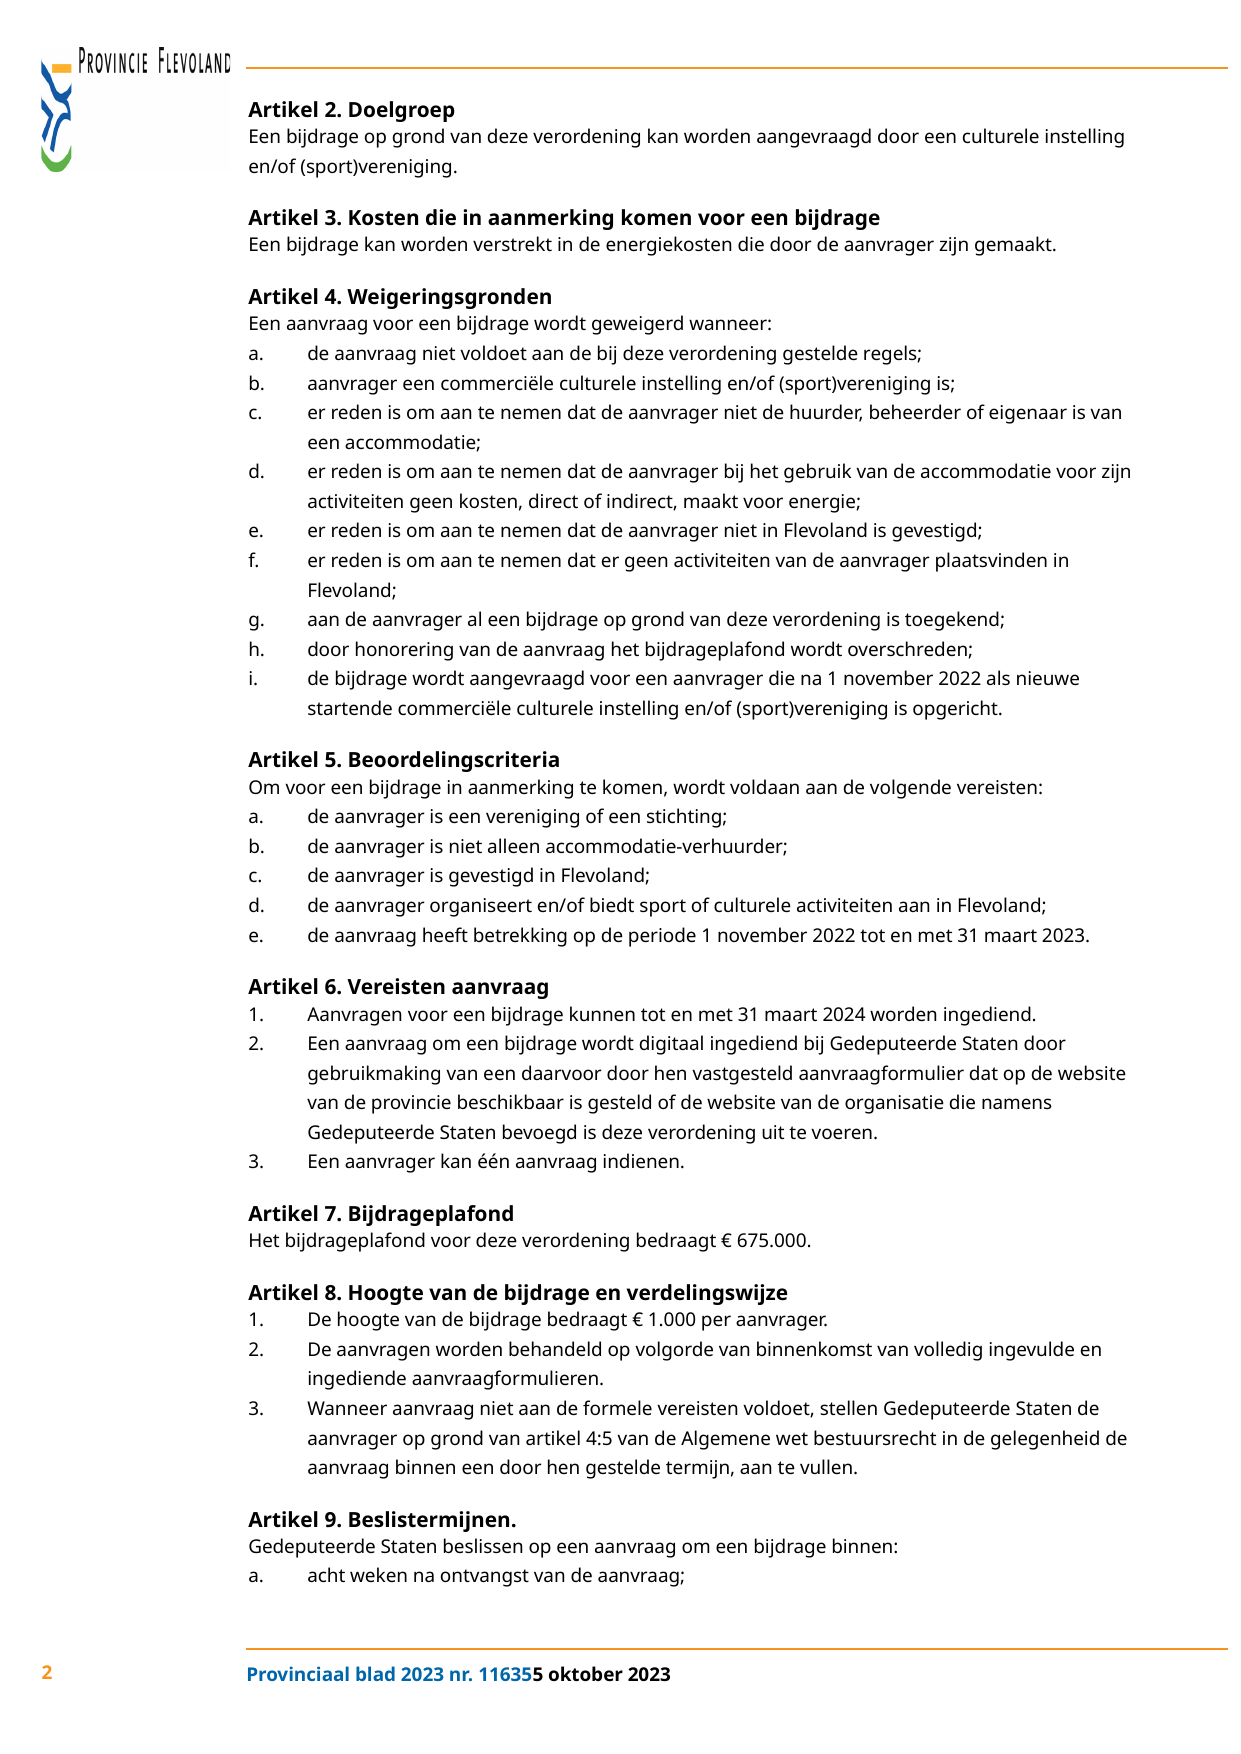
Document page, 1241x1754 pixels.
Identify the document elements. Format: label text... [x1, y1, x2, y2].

text Artikel 4. Weigeringsgronden [248, 282, 1152, 311]
picture [41, 47, 231, 172]
list de aanvrager is gevestigd in Flevoland; [248, 863, 1152, 888]
text Een aanvraag voor een bijdrage wordt geweigerd wanneer: [248, 311, 1152, 336]
list de aanvrager is niet alleen accommodatie-verhuurder; [248, 833, 1152, 859]
text Artikel 2. Doelgroep [248, 95, 1152, 123]
text Artikel 3. Kosten die in aanmerking komen voor een bijdrage [248, 203, 1152, 232]
list Een aanvrager kan één aanvraag indienen. [248, 1149, 1152, 1174]
text Artikel 8. Hoogte van de bijdrage en verdelingswijze [248, 1278, 1152, 1306]
text Artikel 6. Vereisten aanvraag [248, 972, 1152, 1001]
list er reden is om aan te nemen dat de aanvrager bij het gebruik van de accommodatie voor zijn activiteiten geen kosten, direct of indirect, maakt voor energie; [248, 458, 1152, 514]
text Gedeputeerde Staten beslissen op een aanvraag om een bijdrage binnen: [248, 1533, 1152, 1559]
list De hoogte van de bijdrage bedraagt € 1.000 per aanvrager. [248, 1306, 1152, 1332]
list er reden is om aan te nemen dat de aanvrager niet in Flevoland is gevestigd; [248, 518, 1152, 543]
list de bijdrage wordt aangevraagd voor een aanvrager die na 1 november 2022 als nieuwe startende commerciële culturele instelling en/of (sport)vereniging is opgericht. [248, 666, 1152, 721]
list Wanneer aanvraag niet aan de formele vereisten voldoet, stellen Gedeputeerde Staten de aanvrager op grond van artikel 4:5 van de Algemene wet bestuursrecht in de gelegenheid de aanvraag binnen een door hen gestelde termijn, aan te vullen. [248, 1395, 1152, 1480]
list aan de aanvrager al een bijdrage op grond van deze verordening is toegekend; [248, 606, 1152, 632]
text Artikel 9. Beslistermijnen. [248, 1505, 1152, 1533]
text Om voor een bijdrage in aanmerking te komen, wordt voldaan aan de volgende vereisten: [248, 774, 1152, 800]
list De aanvragen worden behandeld op volgorde van binnenkomst van volledig ingevulde en ingediende aanvraagformulieren. [248, 1336, 1152, 1391]
text Artikel 5. Beoordelingscriteria [248, 746, 1152, 774]
text Een bijdrage op grond van deze verordening kan worden aangevraagd door een culturele instelling en/of (sport)vereniging. [248, 123, 1152, 178]
text Het bijdrageplafond voor deze verordening bedraagt € 675.000. [248, 1227, 1152, 1253]
list er reden is om aan te nemen dat de aanvrager niet de huurder, beheerder of eigenaar is van een accommodatie; [248, 399, 1152, 454]
list Aanvragen voor een bijdrage kunnen tot en met 31 maart 2024 worden ingediend. [248, 1001, 1152, 1026]
list door honorering van de aanvraag het bijdrageplafond wordt overschreden; [248, 636, 1152, 662]
list aanvrager een commerciële culturele instelling en/of (sport)vereniging is; [248, 370, 1152, 395]
list Een aanvraag om een bijdrage wordt digitaal ingediend bij Gedeputeerde Staten door gebruikmaking van een daarvoor door hen vastgesteld aanvraagformulier dat op de website van de provincie beschikbaar is gesteld of de website van de organisatie die namens Gedeputeerde Staten bevoegd is deze verordening uit te voeren. [248, 1030, 1152, 1145]
list de aanvrager organiseert en/of biedt sport of culturele activiteiten aan in Flevoland; [248, 892, 1152, 918]
text Een bijdrage kan worden verstrekt in de energiekosten die door de aanvrager zijn gemaakt. [248, 232, 1152, 257]
text Artikel 7. Bijdrageplafond [248, 1199, 1152, 1227]
list de aanvrager is een vereniging of een stichting; [248, 803, 1152, 829]
list de aanvraag niet voldoet aan de bij deze verordening gestelde regels; [248, 340, 1152, 366]
list de aanvraag heeft betrekking op de periode 1 november 2022 tot en met 31 maart 2023. [248, 922, 1152, 948]
list er reden is om aan te nemen dat er geen activiteiten van de aanvrager plaatsvinden in Flevoland; [248, 547, 1152, 602]
list acht weken na ontvangst van de aanvraag; [248, 1563, 1152, 1588]
